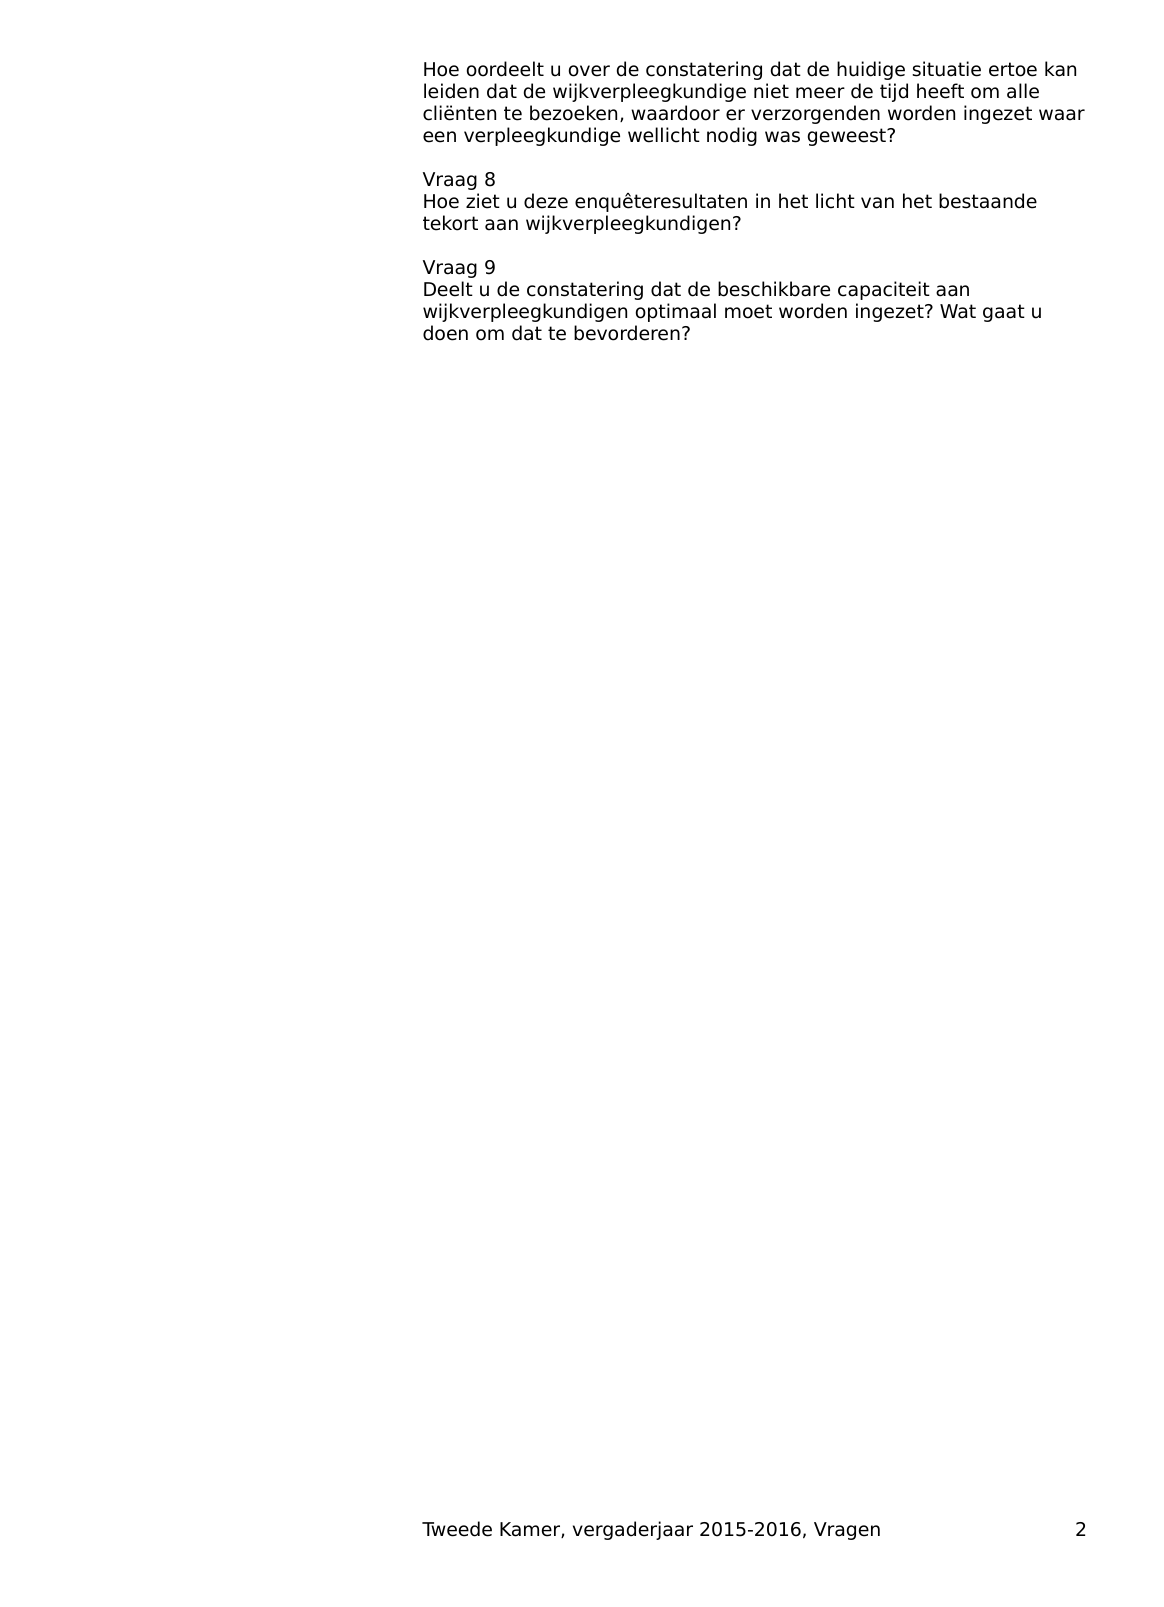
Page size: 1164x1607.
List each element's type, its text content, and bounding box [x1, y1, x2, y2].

text Hoe ziet u deze enquêteresultaten in het licht van het bestaande tekort aan wijkverpleegkundigen? [422, 191, 1087, 235]
text Vraag 9 [422, 257, 1087, 279]
text Deelt u de constatering dat de beschikbare capaciteit aan wijkverpleegkundigen optimaal moet worden ingezet? Wat gaat u doen om dat te bevorderen? [422, 279, 1087, 345]
text Hoe oordeelt u over de constatering dat de huidige situatie ertoe kan leiden dat de wijkverpleegkundige niet meer de tijd heeft om alle cliënten te bezoeken, waardoor er verzorgenden worden ingezet waar een verpleegkundige wellicht nodig was geweest? [422, 59, 1087, 147]
text Vraag 8 [422, 169, 1087, 191]
